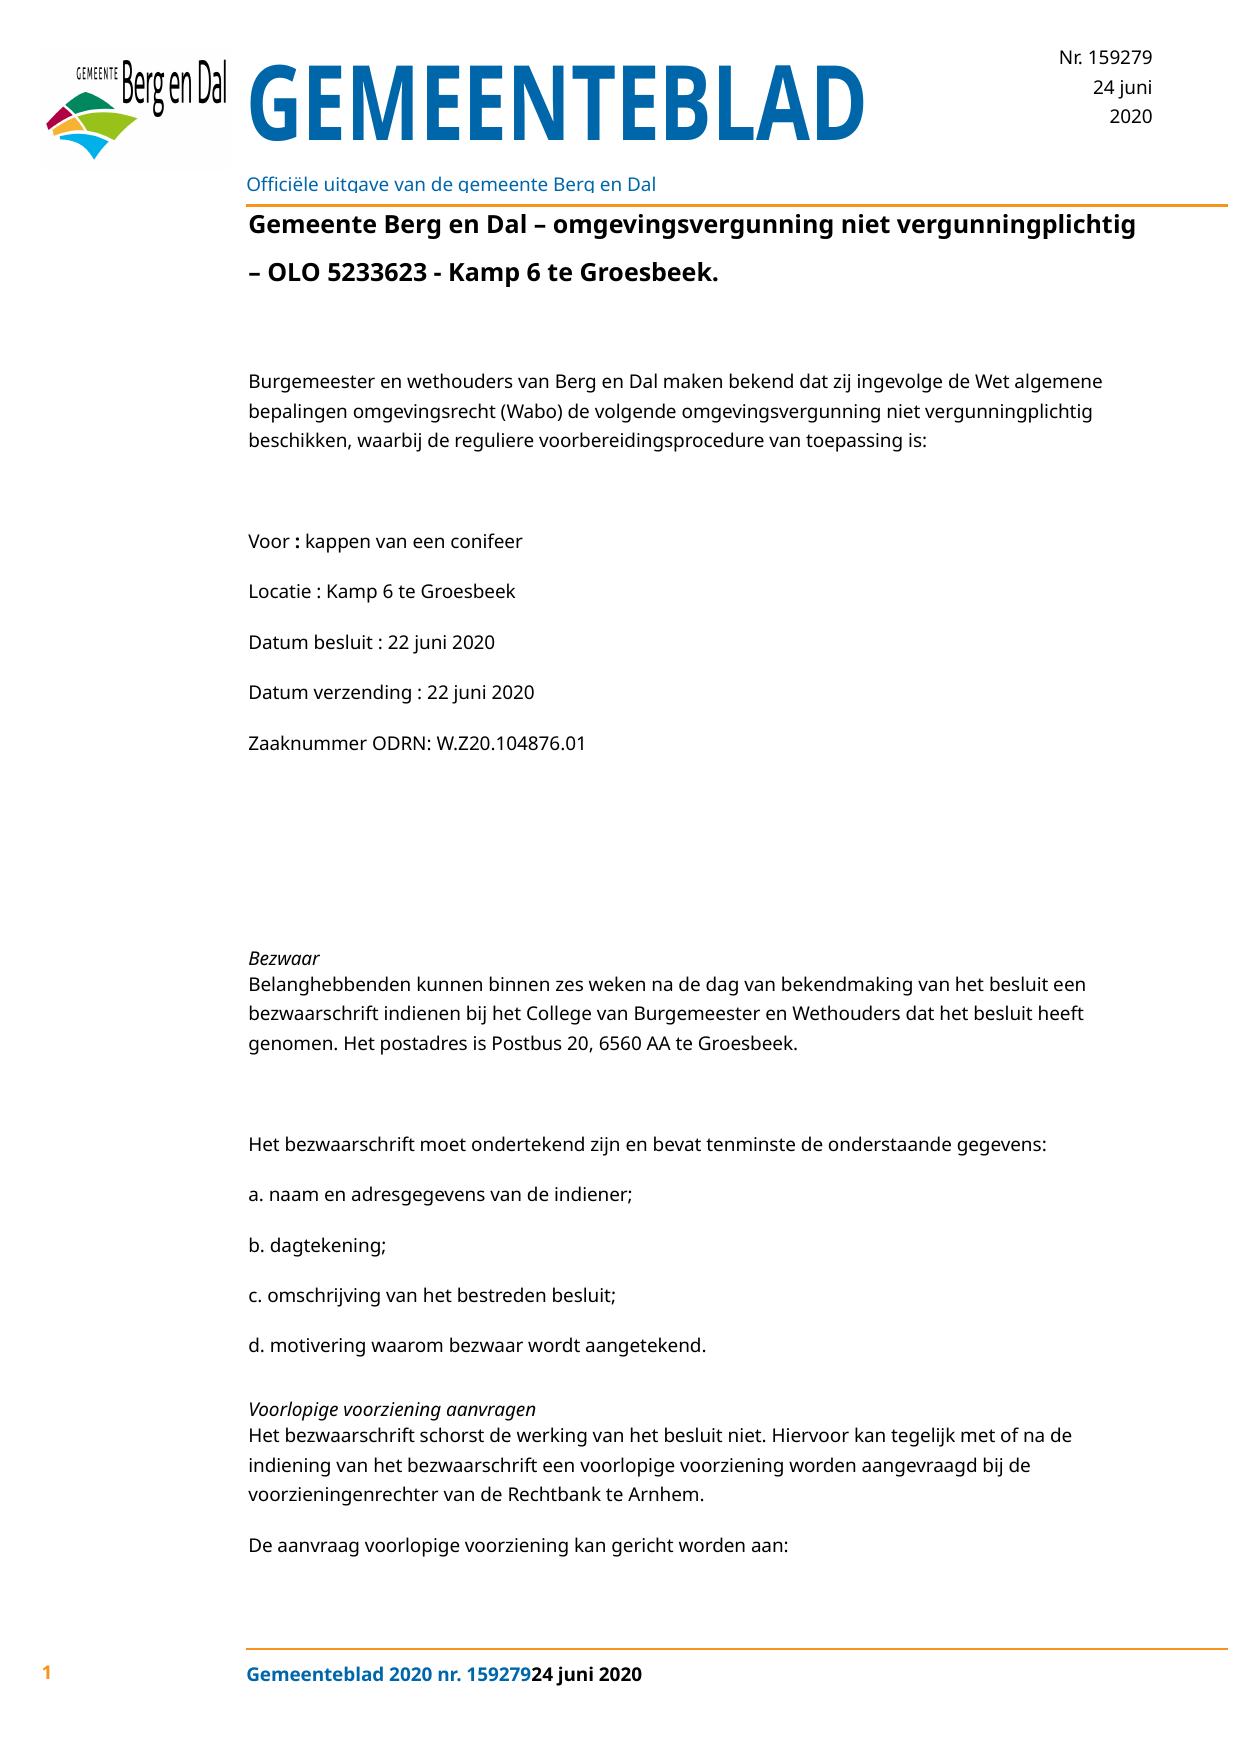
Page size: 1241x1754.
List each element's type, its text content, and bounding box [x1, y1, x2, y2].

text Burgemeester en wethouders van Berg en Dal maken bekend dat zij ingevolge de Wet algemene bepalingen omgevingsrecht (Wabo) de volgende omgevingsvergunning niet vergunningplichtig beschikken, waarbij de reguliere voorbereidingsprocedure van toepassing is: [248, 368, 1152, 453]
text Datum besluit : 22 juni 2020 [248, 629, 1152, 655]
text b. dagtekening; [248, 1232, 1152, 1257]
text Locatie : Kamp 6 te Groesbeek [248, 579, 1152, 604]
picture [41, 47, 231, 172]
text Voor : kappen van een conifeer [248, 528, 1152, 554]
text Het bezwaarschrift moet ondertekend zijn en bevat tenminste de onderstaande gegevens: [248, 1131, 1152, 1157]
text Voorlopige voorziening aanvragen [248, 1397, 1152, 1422]
text Belanghebbenden kunnen binnen zes weken na de dag van bekendmaking van het besluit een bezwaarschrift indienen bij het College van Burgemeester en Wethouders dat het besluit heeft genomen. Het postadres is Postbus 20, 6560 AA te Groesbeek. [248, 971, 1152, 1056]
text d. motivering waarom bezwaar wordt aangetekend. [248, 1333, 1152, 1358]
text Bezwaar [248, 945, 1152, 971]
text De aanvraag voorlopige voorziening kan gericht worden aan: [248, 1532, 1152, 1558]
text Het bezwaarschrift schorst de werking van het besluit niet. Hiervoor kan tegelijk met of na de indiening van het bezwaarschrift een voorlopige voorziening worden aangevraagd bij de voorzieningenrechter van de Rechtbank te Arnhem. [248, 1422, 1152, 1507]
text Gemeente Berg en Dal – omgevingsvergunning niet vergunningplichtig – OLO 5233623 - Kamp 6 te Groesbeek. [248, 207, 1152, 288]
text Datum verzending : 22 juni 2020 [248, 679, 1152, 705]
text c. omschrijving van het bestreden besluit; [248, 1282, 1152, 1308]
text a. naam en adresgegevens van de indiener; [248, 1181, 1152, 1207]
text Zaaknummer ODRN: W.Z20.104876.01 [248, 730, 1152, 756]
